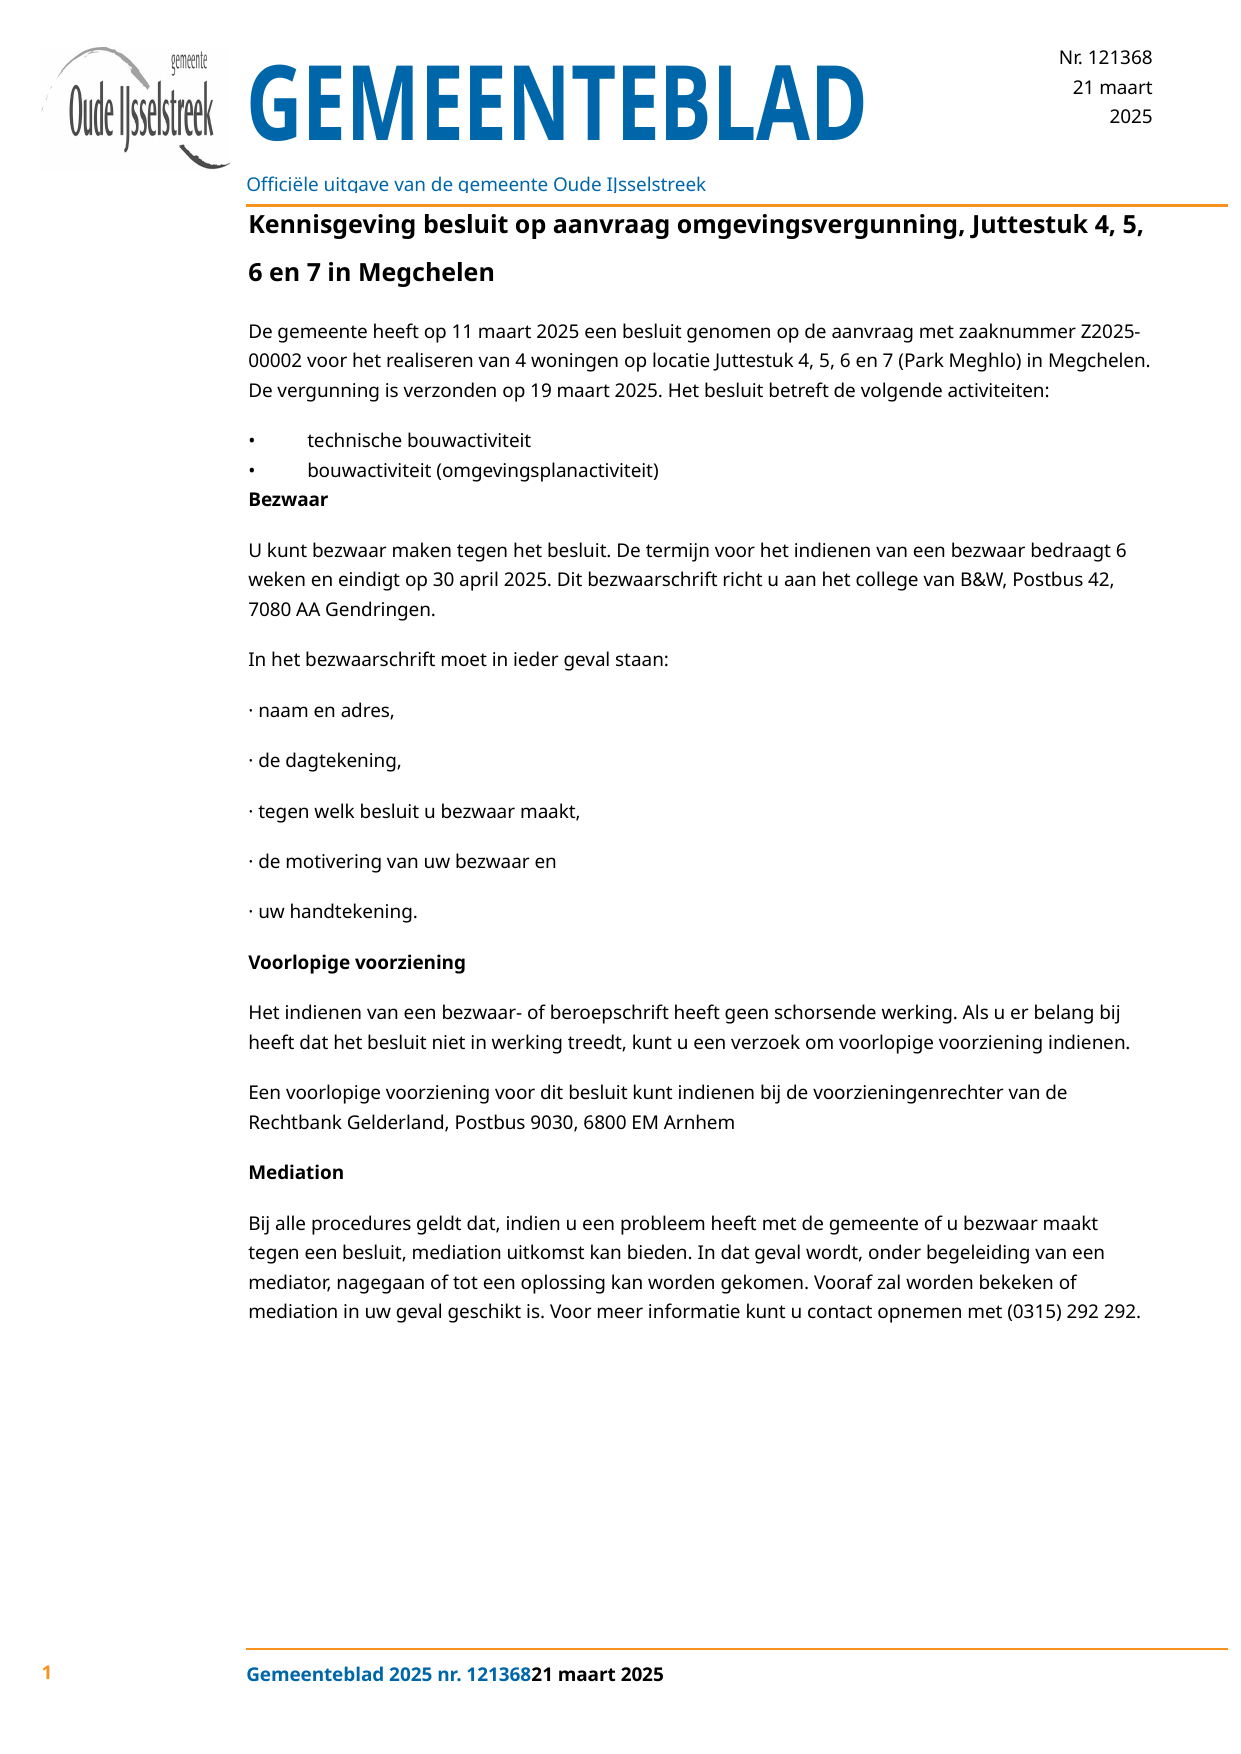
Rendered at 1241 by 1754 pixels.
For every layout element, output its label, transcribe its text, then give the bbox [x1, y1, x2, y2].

text · naam en adres, [248, 697, 1152, 723]
text · tegen welk besluit u bezwaar maakt, [248, 798, 1152, 824]
text Bij alle procedures geldt dat, indien u een probleem heeft met de gemeente of u bezwaar maakt tegen een besluit, mediation uitkomst kan bieden. In dat geval wordt, onder begeleiding van een mediator, nagegaan of tot een oplossing kan worden gekomen. Vooraf zal worden bekeken of mediation in uw geval geschikt is. Voor meer informatie kunt u contact opnemen met (0315) 292 292. [248, 1210, 1152, 1324]
text Het indienen van een bezwaar- of beroepschrift heeft geen schorsende werking. Als u er belang bij heeft dat het besluit niet in werking treedt, kunt u een verzoek om voorlopige voorziening indienen. [248, 999, 1152, 1055]
text In het bezwaarschrift moet in ieder geval staan: [248, 647, 1152, 672]
list bouwactiviteit (omgevingsplanactiviteit) [248, 457, 1152, 483]
picture [41, 47, 231, 172]
text De gemeente heeft op 11 maart 2025 een besluit genomen op de aanvraag met zaaknummer Z2025-00002 voor het realiseren van 4 woningen op locatie Juttestuk 4, 5, 6 en 7 (Park Meghlo) in Megchelen. De vergunning is verzonden op 19 maart 2025. Het besluit betreft de volgende activiteiten: [248, 318, 1152, 403]
text Kennisgeving besluit op aanvraag omgevingsvergunning, Juttestuk 4, 5, 6 en 7 in Megchelen [248, 207, 1152, 288]
text U kunt bezwaar maken tegen het besluit. De termijn voor het indienen van een bezwaar bedraagt 6 weken en eindigt op 30 april 2025. Dit bezwaarschrift richt u aan het college van B&W, Postbus 42, 7080 AA Gendringen. [248, 537, 1152, 622]
text · de dagtekening, [248, 747, 1152, 773]
text · de motivering van uw bezwaar en [248, 848, 1152, 874]
text Bezwaar [248, 487, 1152, 512]
text Mediation [248, 1159, 1152, 1185]
text · uw handtekening. [248, 899, 1152, 924]
text Een voorlopige voorziening voor dit besluit kunt indienen bij de voorzieningenrechter van de Rechtbank Gelderland, Postbus 9030, 6800 EM Arnhem [248, 1079, 1152, 1135]
text Voorlopige voorziening [248, 949, 1152, 975]
list technische bouwactiviteit [248, 427, 1152, 453]
